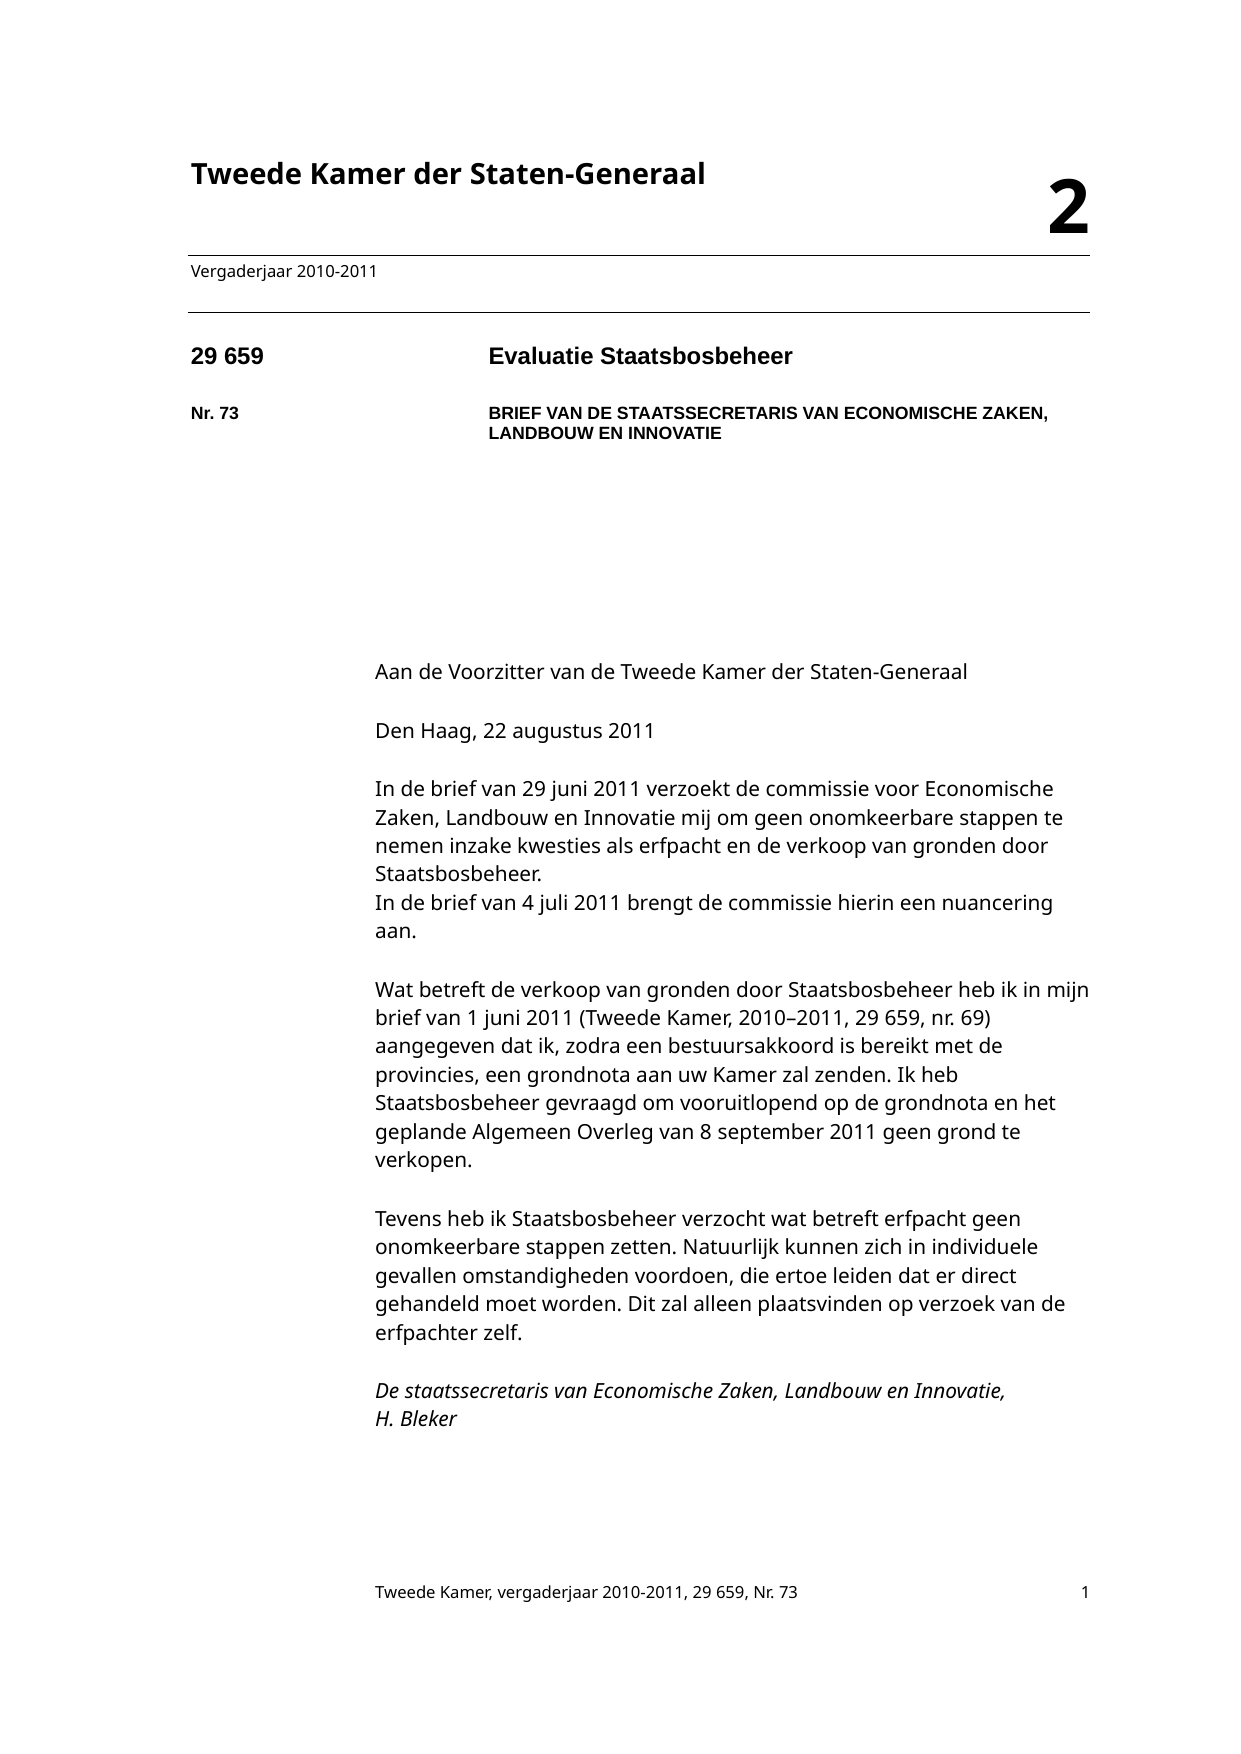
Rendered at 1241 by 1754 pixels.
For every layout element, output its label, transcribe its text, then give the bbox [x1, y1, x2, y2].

text H. Bleker [375, 1404, 1090, 1433]
table_cell 29 659 [188, 339, 485, 399]
table_header 2 [910, 150, 1090, 255]
text Tevens heb ik Staatsbosbeheer verzocht wat betreft erfpacht geen onomkeerbare stappen zetten. Natuurlijk kunnen zich in individuele gevallen omstandigheden voordoen, die ertoe leiden dat er direct gehandeld moet worden. Dit zal alleen plaatsvinden op verzoek van de erfpachter zelf. [375, 1204, 1090, 1346]
table_header Tweede Kamer der Staten-Generaal [188, 150, 909, 255]
text In de brief van 4 juli 2011 brengt de commissie hierin een nuancering aan. [375, 888, 1090, 945]
text De staatssecretaris van Economische Zaken, Landbouw en Innovatie, [375, 1376, 1090, 1404]
text In de brief van 29 juni 2011 verzoekt de commissie voor Economische Zaken, Landbouw en Innovatie mij om geen onomkeerbare stappen te nemen inzake kwesties als erfpacht en de verkoop van gronden door Staatsbosbeheer. [375, 774, 1090, 888]
table_cell [188, 313, 485, 339]
table_cell Evaluatie Staatsbosbeheer [485, 339, 1090, 399]
text Wat betreft de verkoop van gronden door Staatsbosbeheer heb ik in mijn brief van 1 juni 2011 (Tweede Kamer, 2010–2011, 29 659, nr. 69) aangegeven dat ik, zodra een bestuursakkoord is bereikt met de provincies, een grondnota aan uw Kamer zal zenden. Ik heb Staatsbosbeheer gevraagd om vooruitlopend op de grondnota en het geplande Algemeen Overleg van 8 september 2011 geen grond te verkopen. [375, 975, 1090, 1174]
table_cell [485, 313, 1090, 339]
table_cell [485, 256, 1090, 312]
table_cell Vergaderjaar 2010-2011 [188, 256, 485, 312]
text Aan de Voorzitter van de Tweede Kamer der Staten-Generaal [375, 657, 1090, 686]
table_cell Nr. 73 [188, 399, 485, 539]
table_cell BRIEF VAN DE STAATSSECRETARIS VAN ECONOMISCHE ZAKEN, LANDBOUW EN INNOVATIE [485, 399, 1090, 539]
text Den Haag, 22 augustus 2011 [375, 716, 1090, 744]
